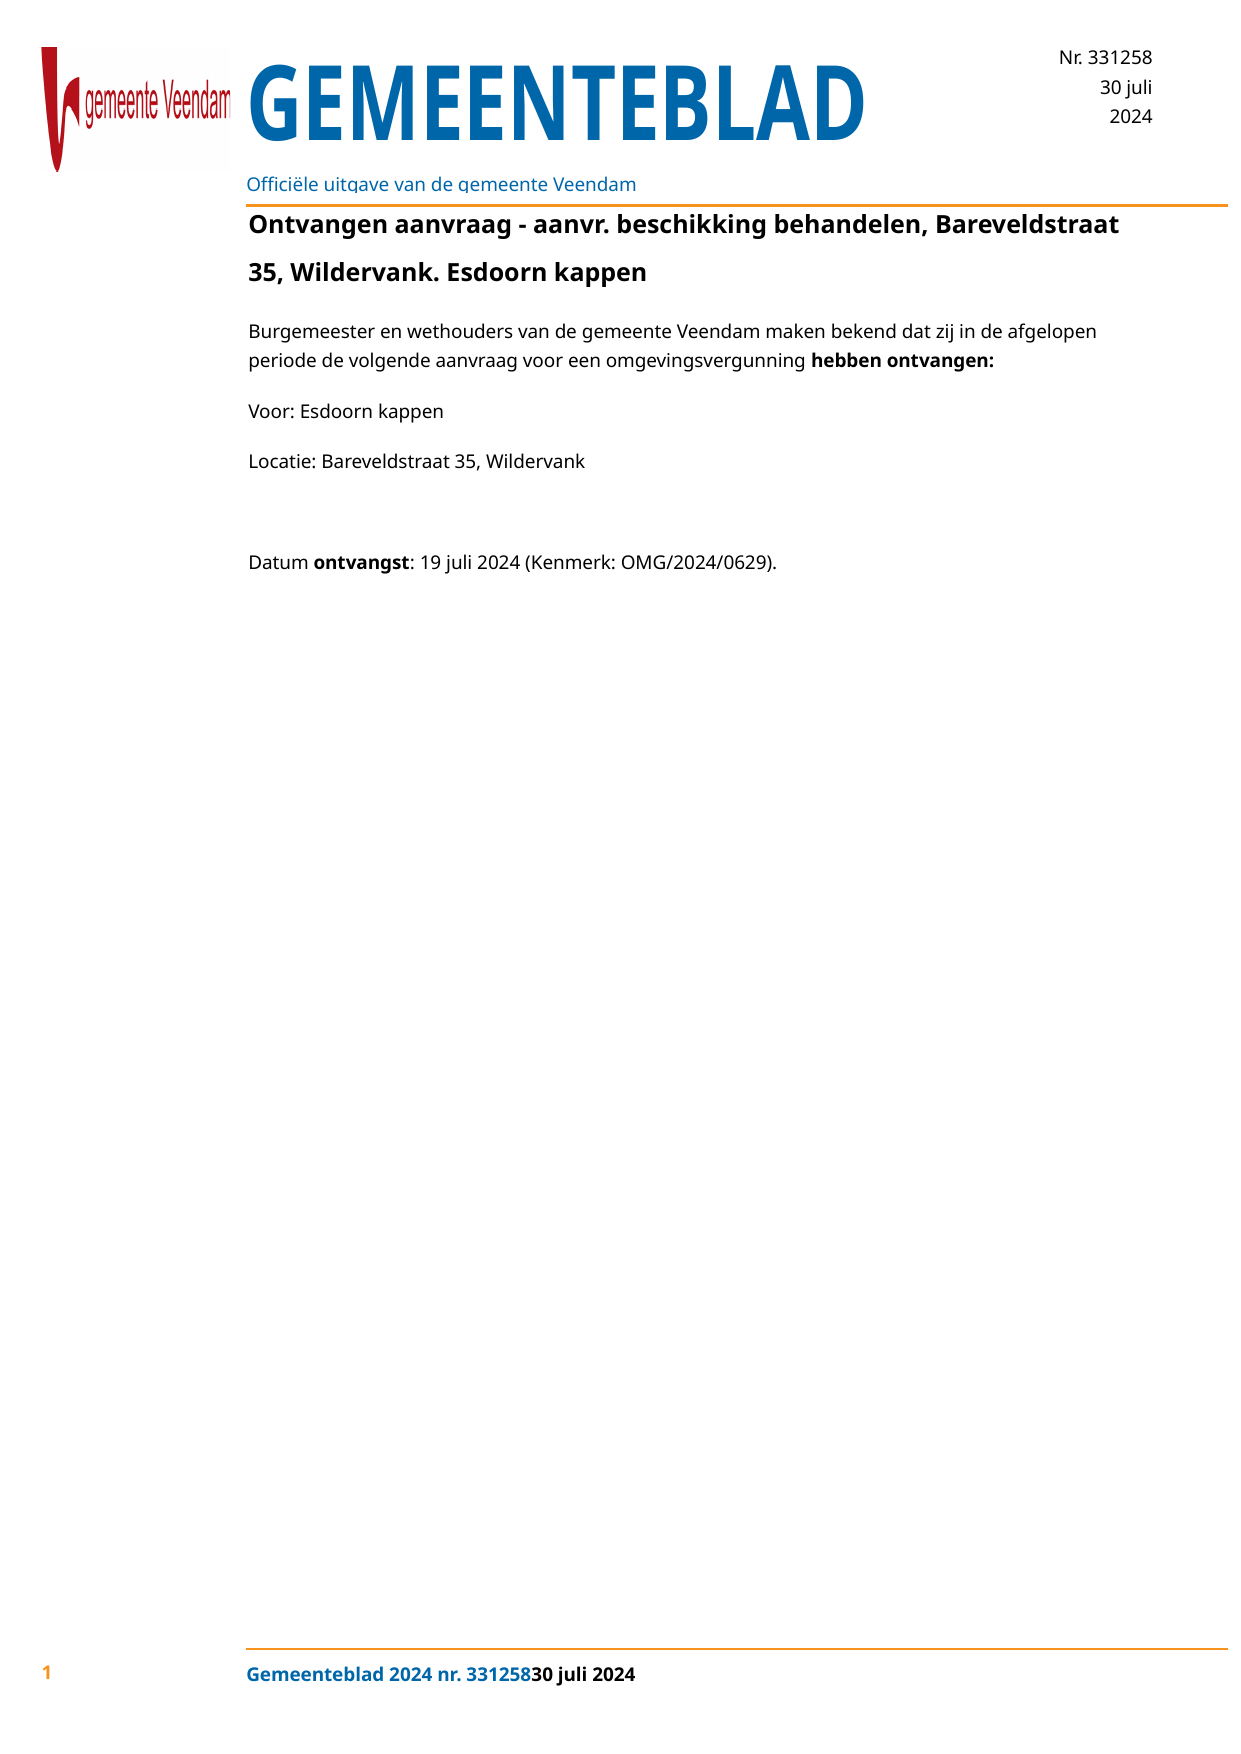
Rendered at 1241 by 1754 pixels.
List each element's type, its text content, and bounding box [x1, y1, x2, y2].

text Locatie: Bareveldstraat 35, Wildervank [248, 448, 1152, 474]
text Datum ontvangst: 19 juli 2024 (Kenmerk: OMG/2024/0629). [248, 549, 1152, 575]
text Voor: Esdoorn kappen [248, 398, 1152, 424]
text Burgemeester en wethouders van de gemeente Veendam maken bekend dat zij in de afgelopen periode de volgende aanvraag voor een omgevingsvergunning hebben ontvangen: [248, 318, 1152, 373]
picture [41, 47, 231, 172]
text Ontvangen aanvraag - aanvr. beschikking behandelen, Bareveldstraat 35, Wildervank. Esdoorn kappen [248, 207, 1152, 288]
